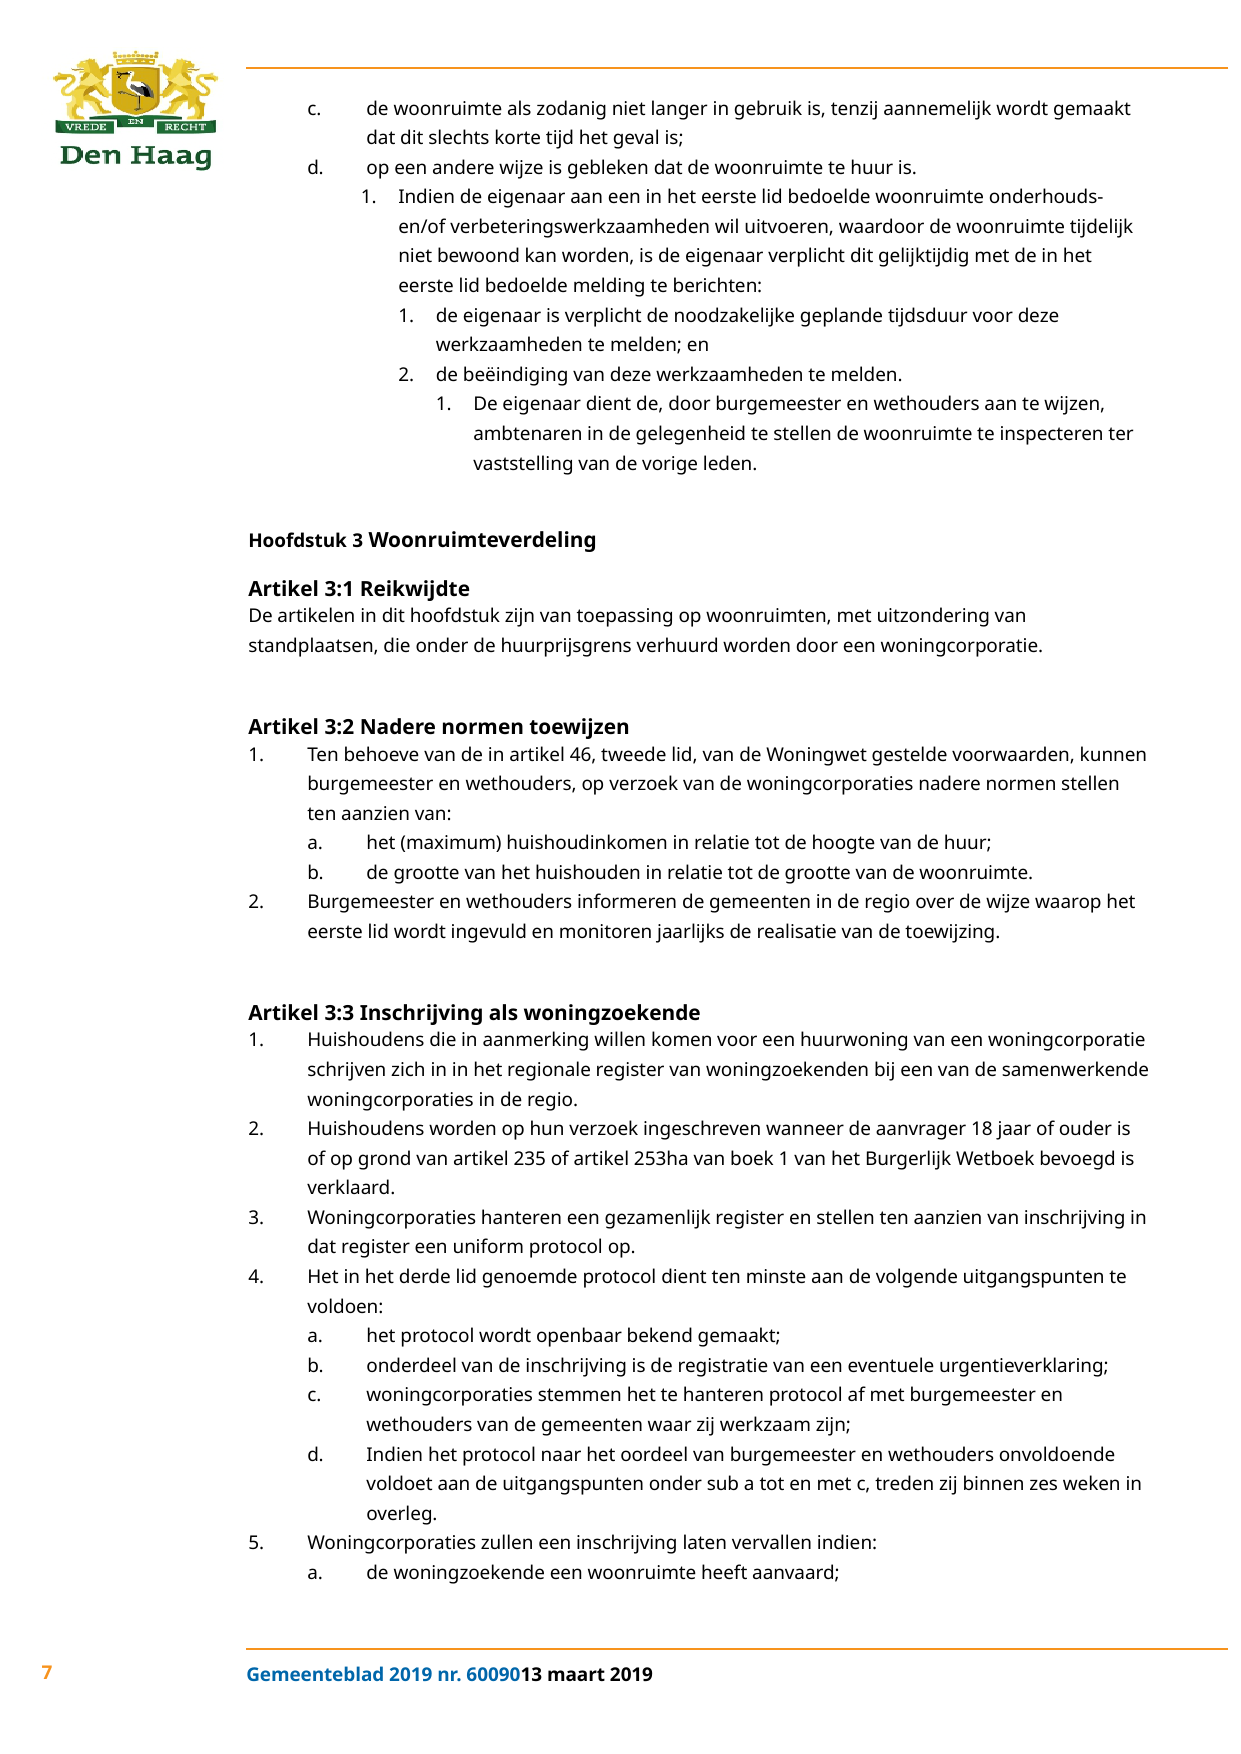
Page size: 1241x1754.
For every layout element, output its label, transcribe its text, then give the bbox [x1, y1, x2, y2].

list woningcorporaties stemmen het te hanteren protocol af met burgemeester en wethouders van de gemeenten waar zij werkzaam zijn; [307, 1382, 1152, 1437]
list Huishoudens die in aanmerking willen komen voor een huurwoning van een woningcorporatie schrijven zich in in het regionale register van woningzoekenden bij een van de samenwerkende woningcorporaties in de regio. [248, 1027, 1152, 1112]
list de woonruimte als zodanig niet langer in gebruik is, tenzij aannemelijk wordt gemaakt dat dit slechts korte tijd het geval is; [307, 95, 1152, 150]
list de woningzoekende een woonruimte heeft aanvaard; [307, 1559, 1152, 1585]
list Ten behoeve van de in artikel 46, tweede lid, van de Woningwet gestelde voorwaarden, kunnen burgemeester en wethouders, op verzoek van de woningcorporaties nadere normen stellen ten aanzien van: [248, 741, 1152, 826]
list het (maximum) huishoudinkomen in relatie tot de hoogte van de huur; [307, 829, 1152, 855]
list de grootte van het huishouden in relatie tot de grootte van de woonruimte. [307, 859, 1152, 885]
list Indien het protocol naar het oordeel van burgemeester en wethouders onvoldoende voldoet aan de uitgangspunten onder sub a tot en met c, treden zij binnen zes weken in overleg. [307, 1441, 1152, 1526]
text Artikel 3:2 Nadere normen toewijzen [248, 712, 1152, 741]
text De artikelen in dit hoofdstuk zijn van toepassing op woonruimten, met uitzondering van standplaatsen, die onder de huurprijsgrens verhuurd worden door een woningcorporatie. [248, 603, 1152, 658]
list Huishoudens worden op hun verzoek ingeschreven wanneer de aanvrager 18 jaar of ouder is of op grond van artikel 235 of artikel 253ha van boek 1 van het Burgerlijk Wetboek bevoegd is verklaard. [248, 1115, 1152, 1200]
list Woningcorporaties hanteren een gezamenlijk register en stellen ten aanzien van inschrijving in dat register een uniform protocol op. [248, 1204, 1152, 1259]
list Woningcorporaties zullen een inschrijving laten vervallen indien: [248, 1529, 1152, 1555]
picture [41, 47, 231, 172]
list onderdeel van de inschrijving is de registratie van een eventuele urgentieverklaring; [307, 1352, 1152, 1378]
list het protocol wordt openbaar bekend gemaakt; [307, 1322, 1152, 1348]
list De eigenaar dient de, door burgemeester en wethouders aan te wijzen, ambtenaren in de gelegenheid te stellen de woonruimte te inspecteren ter vaststelling van de vorige leden. [436, 391, 1152, 476]
text Artikel 3:1 Reikwijdte [248, 574, 1152, 603]
list Het in het derde lid genoemde protocol dient ten minste aan de volgende uitgangspunten te voldoen: [248, 1263, 1152, 1319]
text Hoofdstuk 3 Woonruimteverdeling [248, 525, 1152, 553]
list op een andere wijze is gebleken dat de woonruimte te huur is. [307, 154, 1152, 180]
list Indien de eigenaar aan een in het eerste lid bedoelde woonruimte onderhouds- en/of verbeteringswerkzaamheden wil uitvoeren, waardoor de woonruimte tijdelijk niet bewoond kan worden, is de eigenaar verplicht dit gelijktijdig met de in het eerste lid bedoelde melding te berichten: [361, 183, 1152, 298]
text Artikel 3:3 Inschrijving als woningzoekende [248, 998, 1152, 1027]
list de beëindiging van deze werkzaamheden te melden. [398, 361, 1152, 387]
list de eigenaar is verplicht de noodzakelijke geplande tijdsduur voor deze werkzaamheden te melden; en [398, 302, 1152, 357]
list Burgemeester en wethouders informeren de gemeenten in de regio over de wijze waarop het eerste lid wordt ingevuld en monitoren jaarlijks de realisatie van de toewijzing. [248, 889, 1152, 944]
